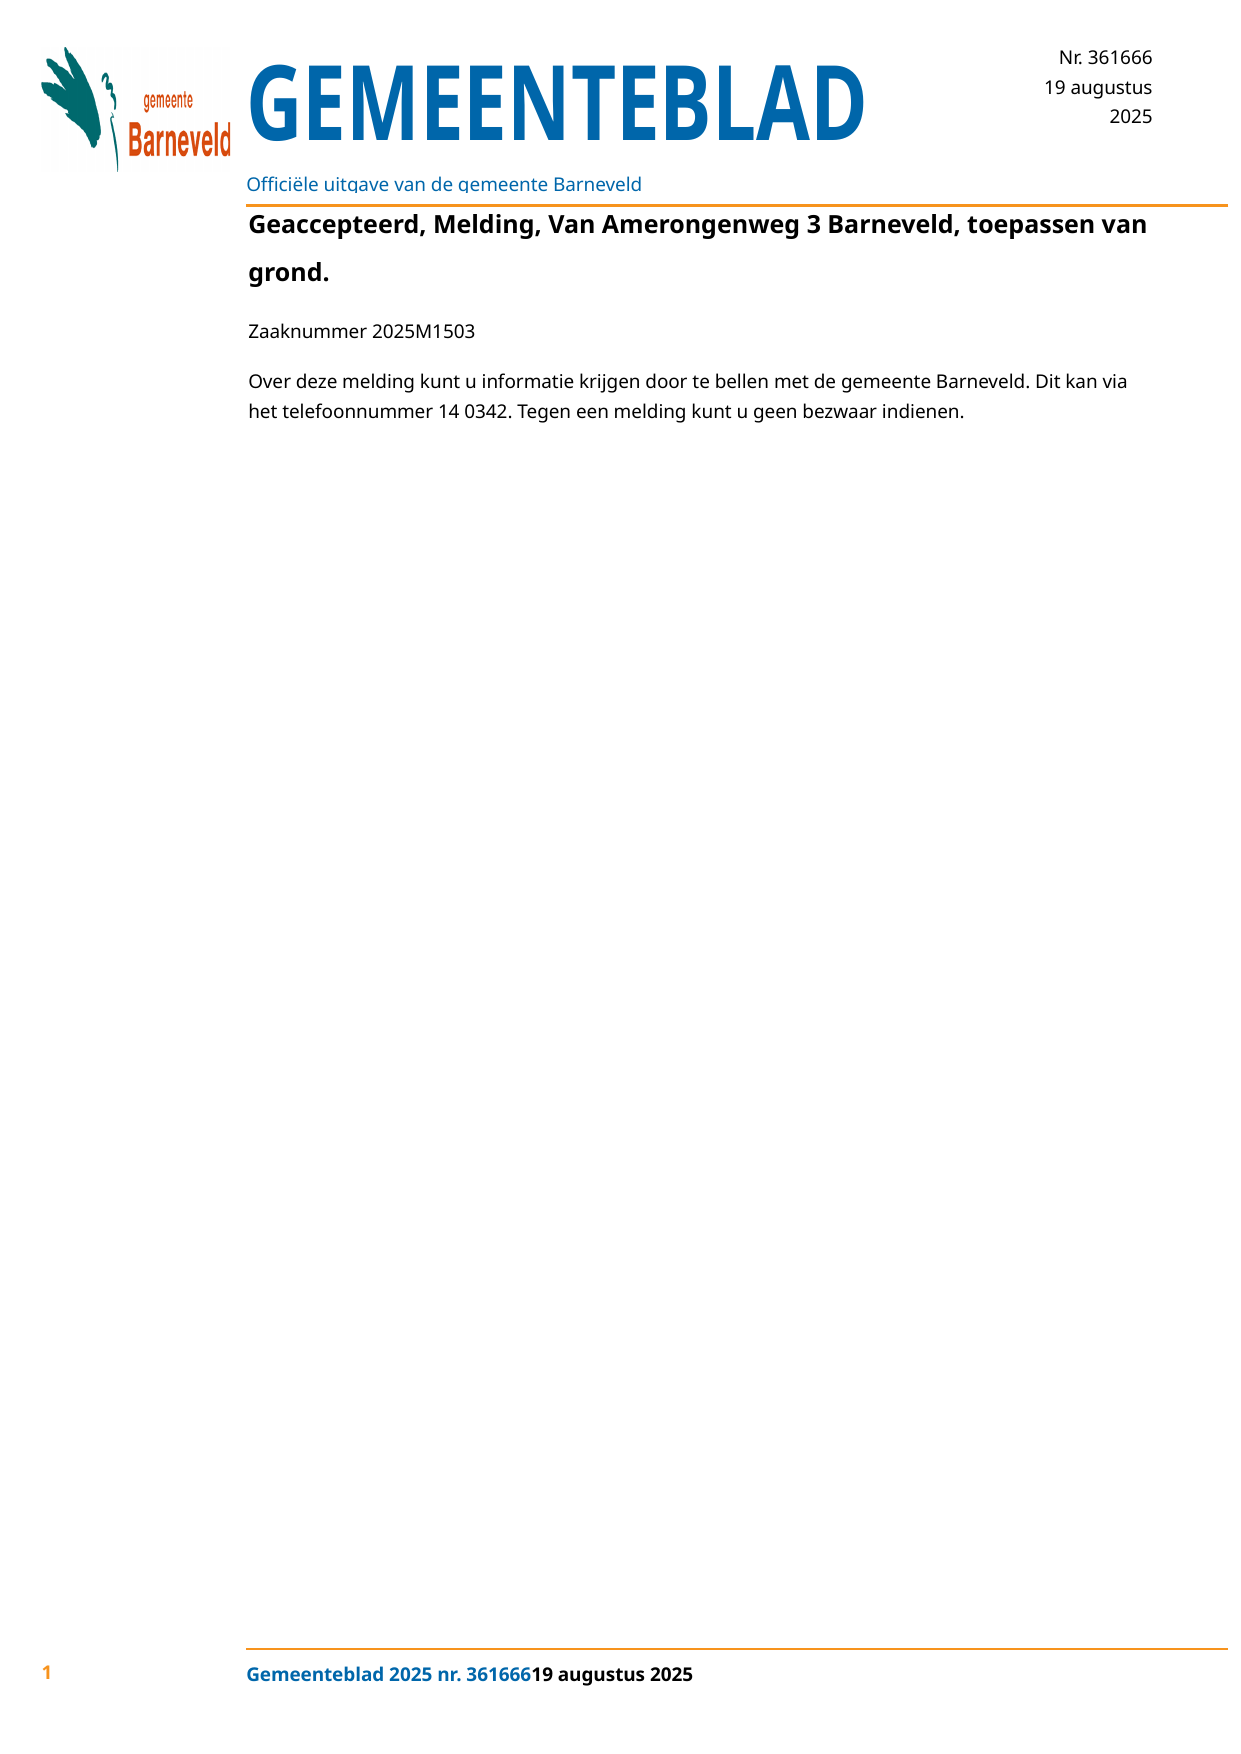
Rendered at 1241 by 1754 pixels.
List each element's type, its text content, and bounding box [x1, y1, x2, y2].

text Over deze melding kunt u informatie krijgen door te bellen met de gemeente Barneveld. Dit kan via het telefoonnummer 14 0342. Tegen een melding kunt u geen bezwaar indienen. [248, 368, 1152, 424]
text Zaaknummer 2025M1503 [248, 318, 1152, 344]
picture [41, 47, 231, 172]
text Geaccepteerd, Melding, Van Amerongenweg 3 Barneveld, toepassen van grond. [248, 207, 1152, 288]
